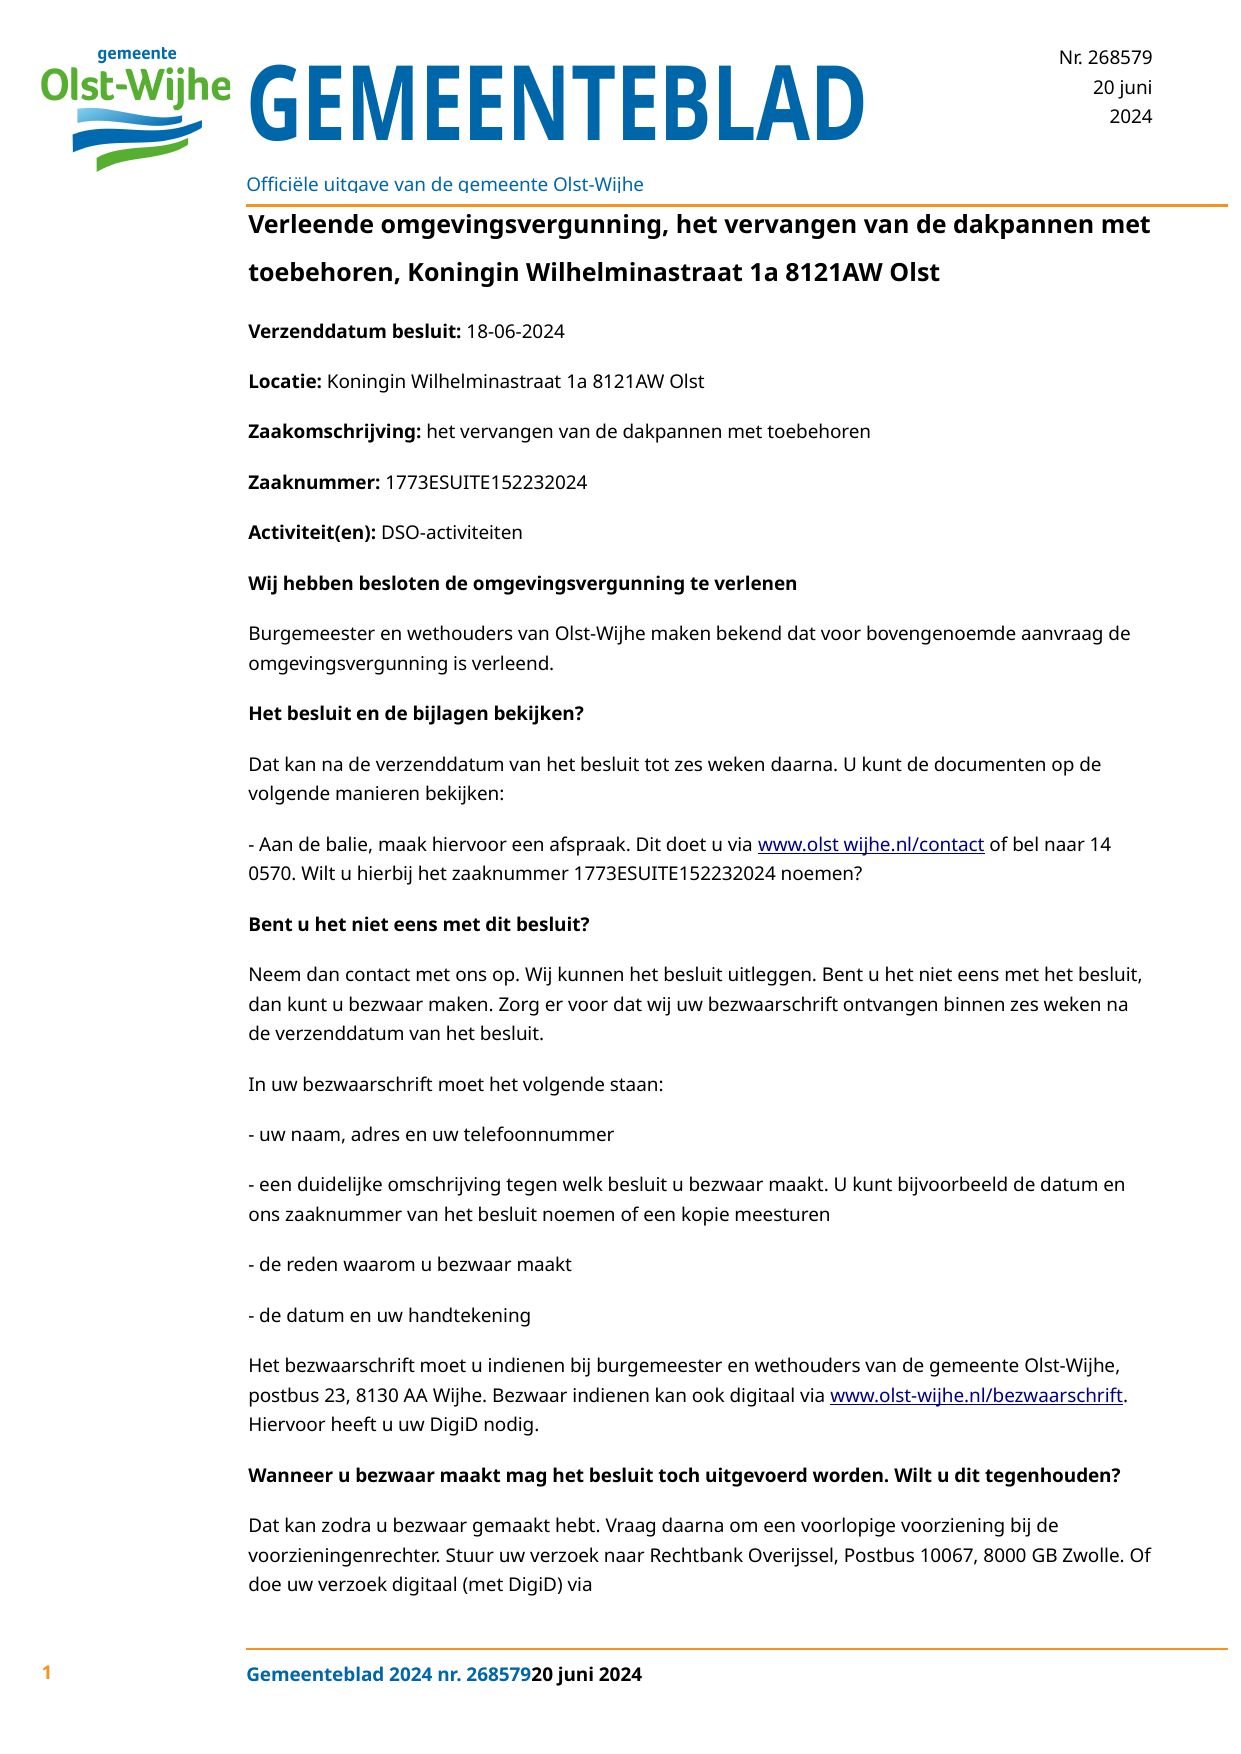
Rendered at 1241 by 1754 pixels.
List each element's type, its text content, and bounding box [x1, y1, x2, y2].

text Zaakomschrijving: het vervangen van de dakpannen met toebehoren [248, 419, 1152, 444]
text Burgemeester en wethouders van Olst-Wijhe maken bekend dat voor bovengenoemde aanvraag de omgevingsvergunning is verleend. [248, 620, 1152, 676]
text Dat kan zodra u bezwaar gemaakt hebt. Vraag daarna om een voorlopige voorziening bij de voorzieningenrechter. Stuur uw verzoek naar Rechtbank Overijssel, Postbus 10067, 8000 GB Zwolle. Of doe uw verzoek digitaal (met DigiD) via [248, 1512, 1152, 1597]
text Neem dan contact met ons op. Wij kunnen het besluit uitleggen. Bent u het niet eens met het besluit, dan kunt u bezwaar maken. Zorg er voor dat wij uw bezwaarschrift ontvangen binnen zes weken na de verzenddatum van het besluit. [248, 961, 1152, 1046]
text - uw naam, adres en uw telefoonnummer [248, 1121, 1152, 1147]
text In uw bezwaarschrift moet het volgende staan: [248, 1071, 1152, 1097]
picture [41, 47, 231, 172]
text Het besluit en de bijlagen bekijken? [248, 700, 1152, 726]
text - Aan de balie, maak hiervoor een afspraak. Dit doet u via www.olst wijhe.nl/contact of bel naar 14 0570. Wilt u hierbij het zaaknummer 1773ESUITE152232024 noemen? [248, 831, 1152, 886]
text Verleende omgevingsvergunning, het vervangen van de dakpannen met toebehoren, Koningin Wilhelminastraat 1a 8121AW Olst [248, 207, 1152, 288]
text - de datum en uw handtekening [248, 1302, 1152, 1328]
text Zaaknummer: 1773ESUITE152232024 [248, 469, 1152, 495]
text Wij hebben besloten de omgevingsvergunning te verlenen [248, 570, 1152, 596]
text Locatie: Koningin Wilhelminastraat 1a 8121AW Olst [248, 368, 1152, 394]
text - de reden waarom u bezwaar maakt [248, 1252, 1152, 1277]
text - een duidelijke omschrijving tegen welk besluit u bezwaar maakt. U kunt bijvoorbeeld de datum en ons zaaknummer van het besluit noemen of een kopie meesturen [248, 1172, 1152, 1227]
text Dat kan na de verzenddatum van het besluit tot zes weken daarna. U kunt de documenten op de volgende manieren bekijken: [248, 751, 1152, 806]
text Wanneer u bezwaar maakt mag het besluit toch uitgevoerd worden. Wilt u dit tegenhouden? [248, 1462, 1152, 1488]
text Activiteit(en): DSO-activiteiten [248, 519, 1152, 545]
text Verzenddatum besluit: 18-06-2024 [248, 318, 1152, 344]
text Bent u het niet eens met dit besluit? [248, 911, 1152, 937]
text Het bezwaarschrift moet u indienen bij burgemeester en wethouders van de gemeente Olst-Wijhe, postbus 23, 8130 AA Wijhe. Bezwaar indienen kan ook digitaal via www.olst-wijhe.nl/bezwaarschrift. Hiervoor heeft u uw DigiD nodig. [248, 1352, 1152, 1437]
